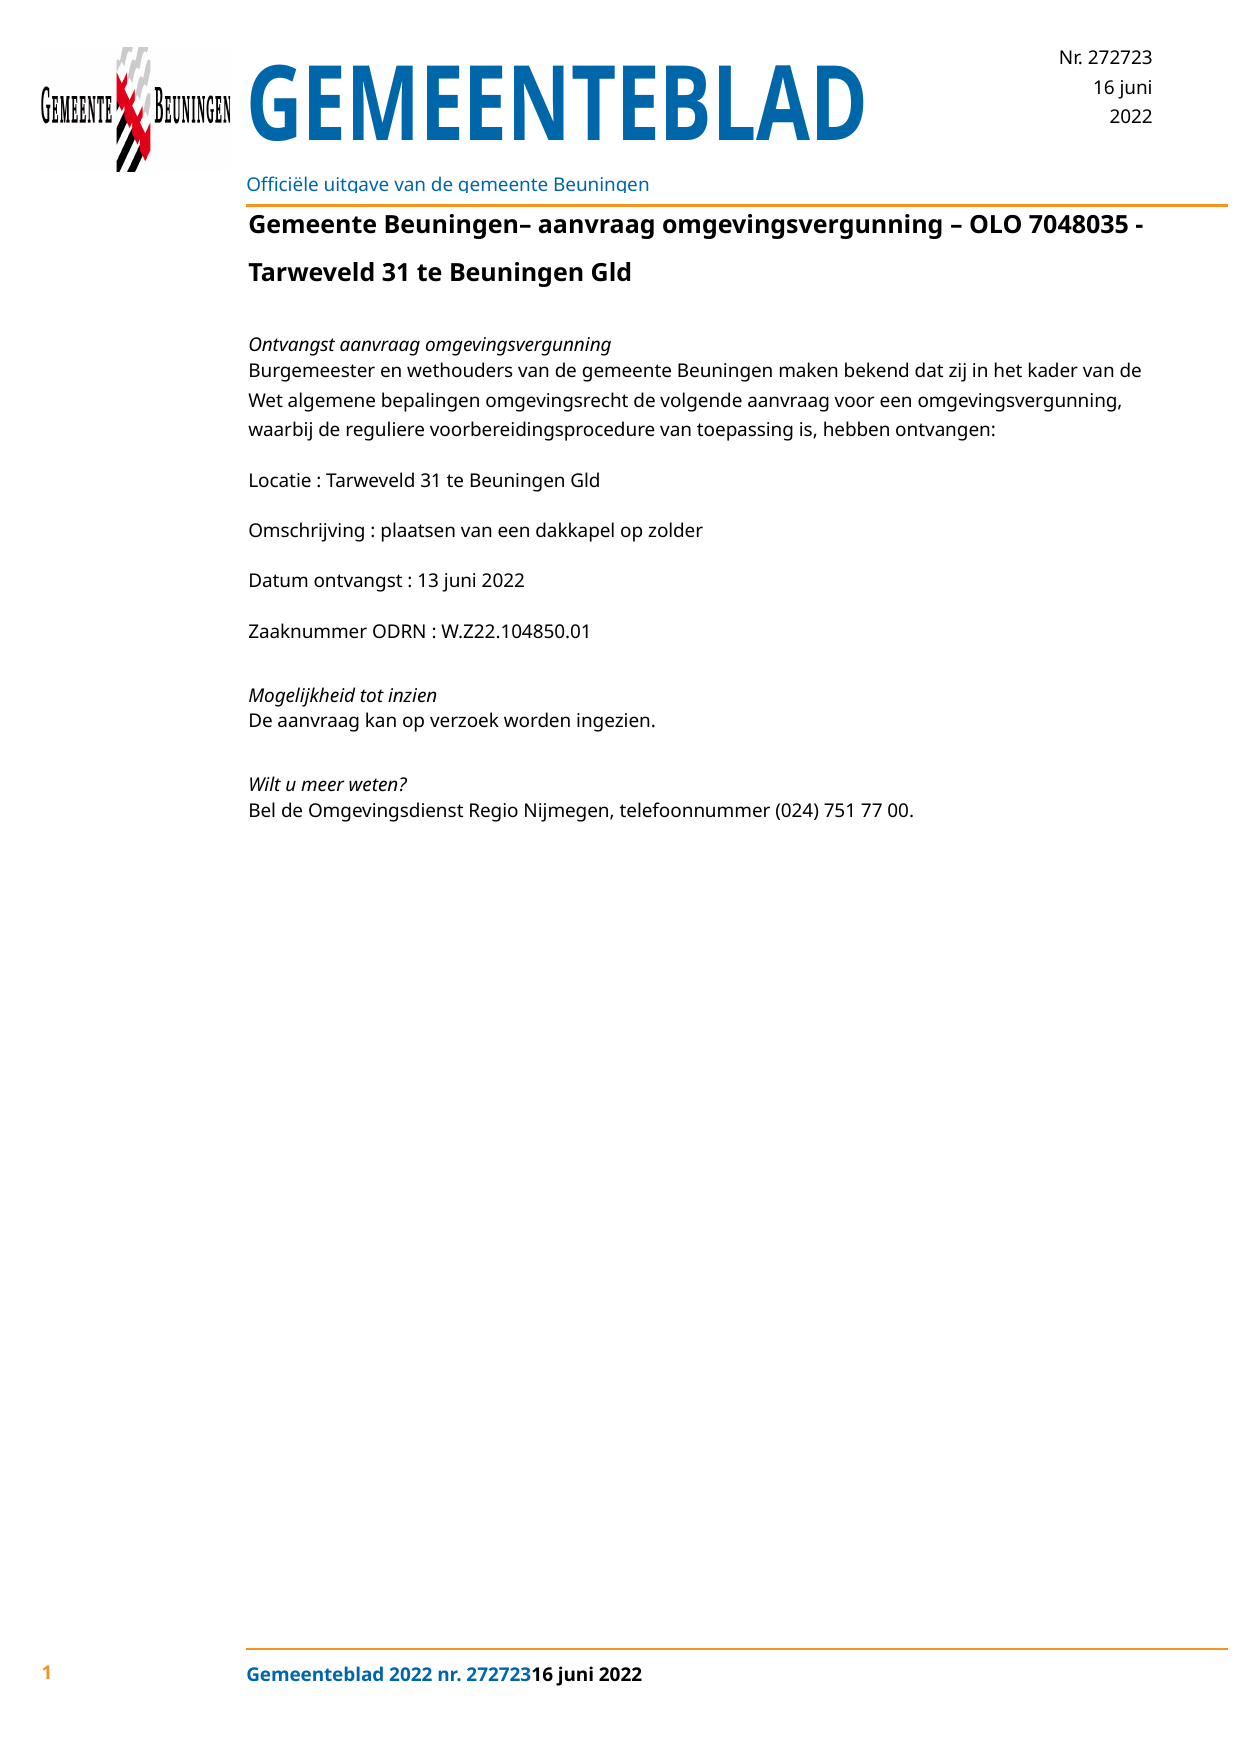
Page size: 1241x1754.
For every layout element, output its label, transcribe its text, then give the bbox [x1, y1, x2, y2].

text Datum ontvangst : 13 juni 2022 [248, 568, 1152, 593]
text De aanvraag kan op verzoek worden ingezien. [248, 708, 1152, 733]
text Mogelijkheid tot inzien [248, 682, 1152, 708]
picture [41, 47, 231, 172]
text Burgemeester en wethouders van de gemeente Beuningen maken bekend dat zij in het kader van de Wet algemene bepalingen omgevingsrecht de volgende aanvraag voor een omgevingsvergunning, waarbij de reguliere voorbereidingsprocedure van toepassing is, hebben ontvangen: [248, 357, 1152, 442]
text Gemeente Beuningen– aanvraag omgevingsvergunning – OLO 7048035 - Tarweveld 31 te Beuningen Gld [248, 207, 1152, 288]
text Wilt u meer weten? [248, 772, 1152, 797]
text Locatie : Tarweveld 31 te Beuningen Gld [248, 467, 1152, 492]
text Omschrijving : plaatsen van een dakkapel op zolder [248, 517, 1152, 543]
text Ontvangst aanvraag omgevingsvergunning [248, 331, 1152, 357]
text Bel de Omgevingsdienst Regio Nijmegen, telefoonnummer (024) 751 77 00. [248, 797, 1152, 823]
text Zaaknummer ODRN : W.Z22.104850.01 [248, 618, 1152, 644]
